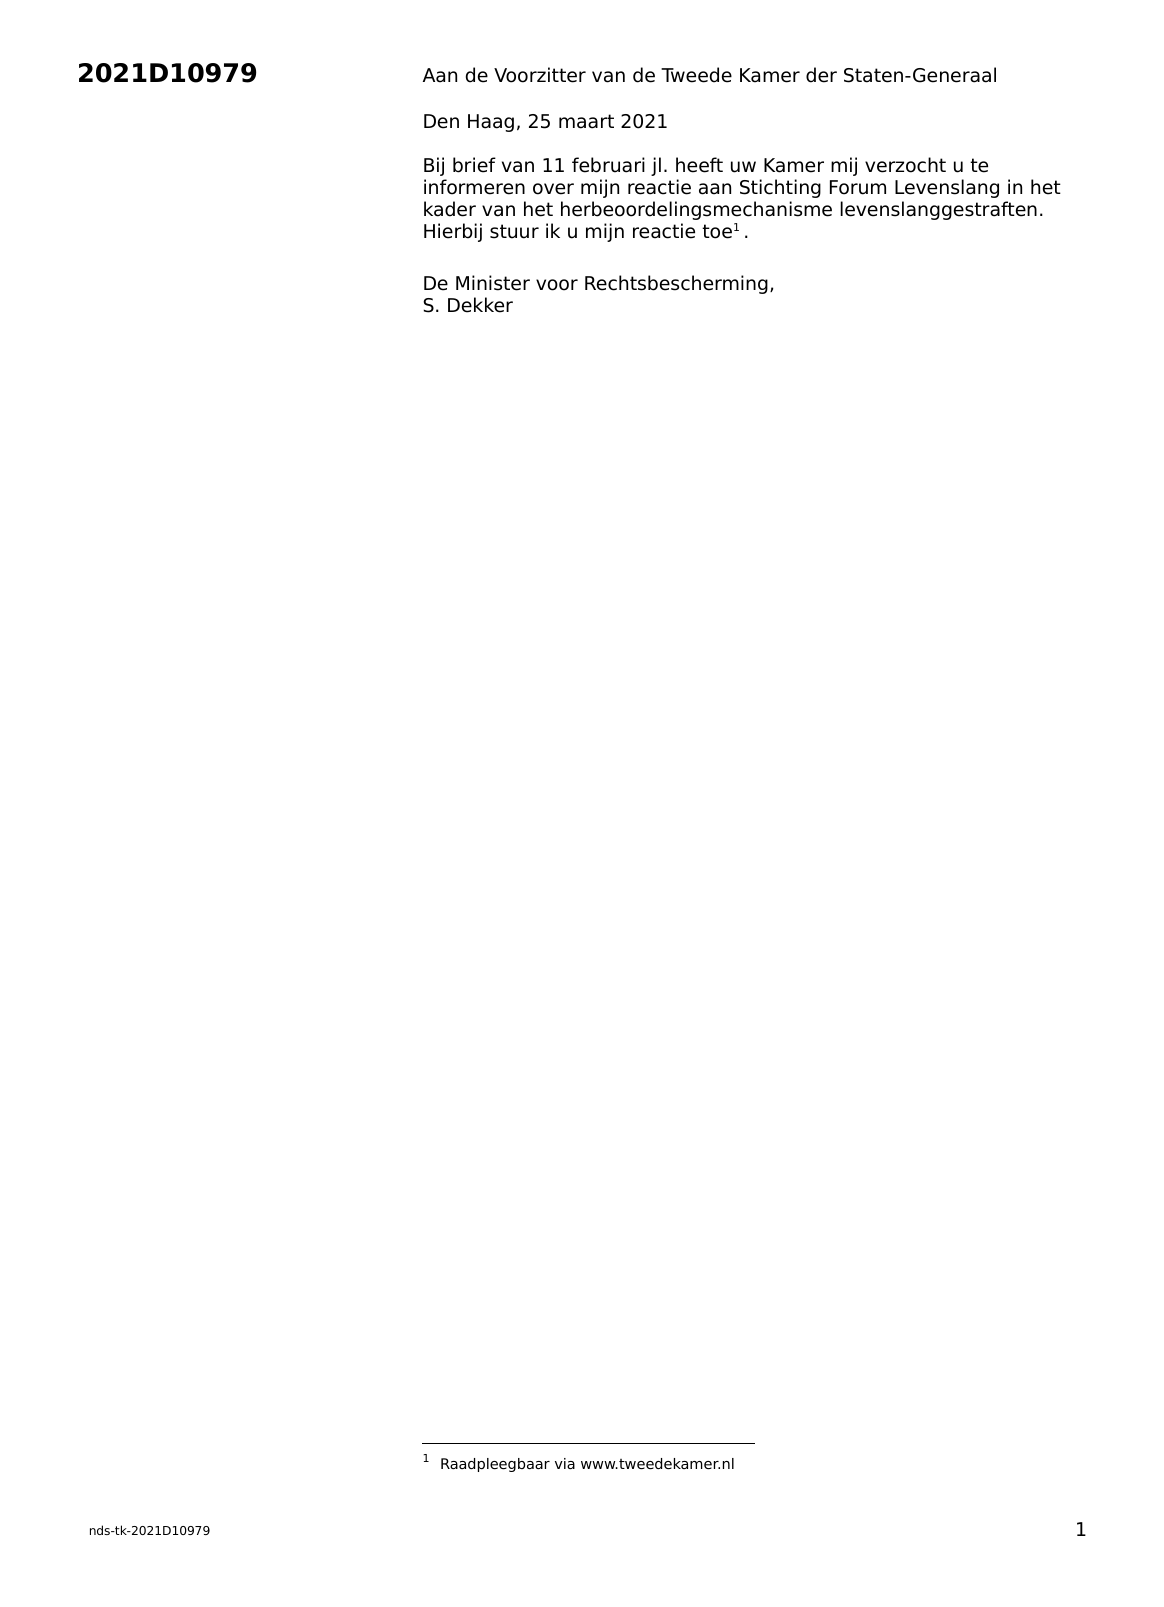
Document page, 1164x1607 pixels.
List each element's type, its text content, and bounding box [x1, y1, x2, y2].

text Raadpleegbaar via www.tweedekamer.nl [422, 1452, 1087, 1474]
text Bij brief van 11 februari jl. heeft uw Kamer mij verzocht u te informeren over mijn reactie aan Stichting Forum Levenslang in het kader van het herbeoordelingsmechanisme levenslanggestraften. Hierbij stuur ik u mijn reactie toe. [422, 155, 1087, 243]
text De Minister voor Rechtsbescherming, S. Dekker [422, 273, 1087, 317]
text 2021D10979 Aan de Voorzitter van de Tweede Kamer der Staten-Generaal [77, 59, 1087, 89]
text nds-tk-2021D10979 [88, 1524, 323, 1538]
text Den Haag, 25 maart 2021 [422, 111, 1087, 133]
